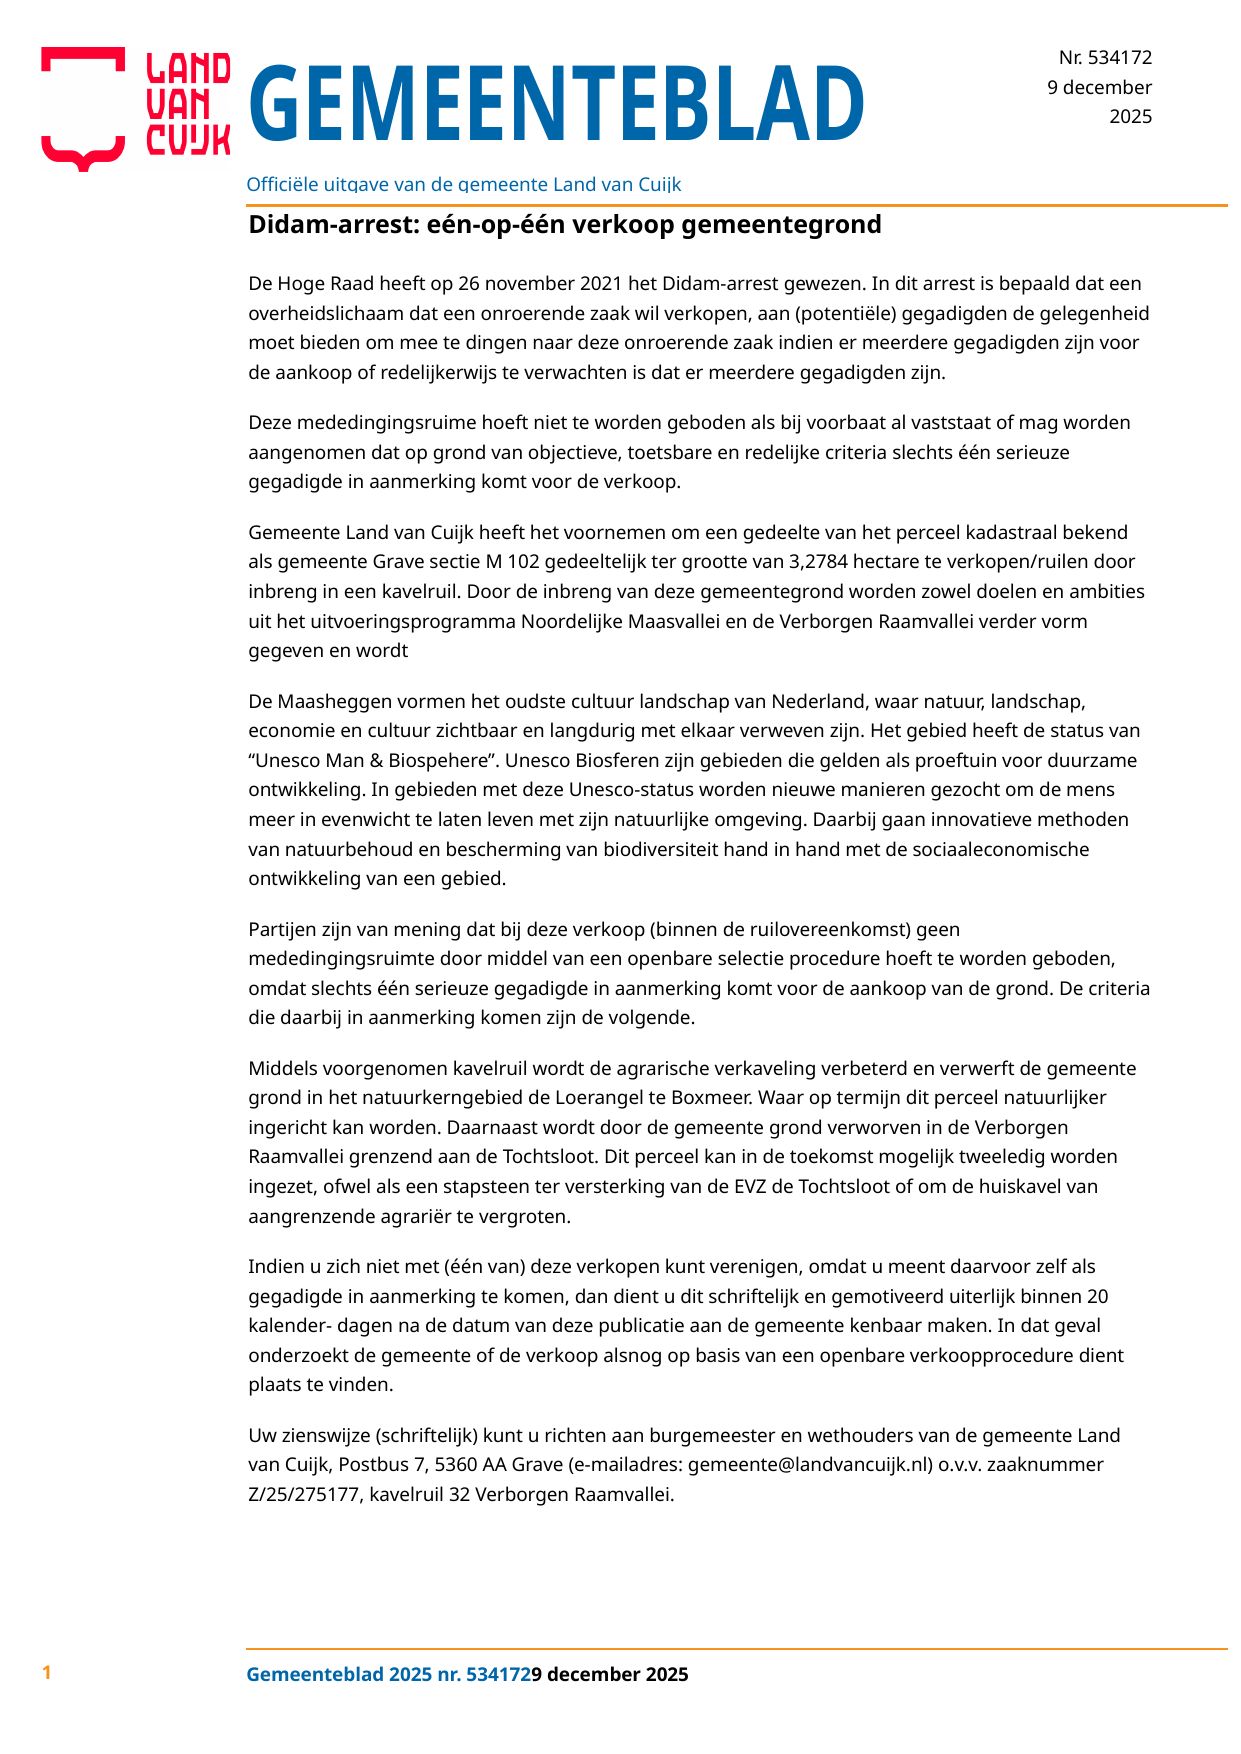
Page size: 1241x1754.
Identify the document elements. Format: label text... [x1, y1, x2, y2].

text De Maasheggen vormen het oudste cultuur landschap van Nederland, waar natuur, landschap, economie en cultuur zichtbaar en langdurig met elkaar verweven zijn. Het gebied heeft de status van “Unesco Man & Biospehere”. Unesco Biosferen zijn gebieden die gelden als proeftuin voor duurzame ontwikkeling. In gebieden met deze Unesco-status worden nieuwe manieren gezocht om de mens meer in evenwicht te laten leven met zijn natuurlijke omgeving. Daarbij gaan innovatieve methoden van natuurbehoud en bescherming van biodiversiteit hand in hand met de sociaaleconomische ontwikkeling van een gebied. [248, 688, 1152, 891]
text Middels voorgenomen kavelruil wordt de agrarische verkaveling verbeterd en verwerft de gemeente grond in het natuurkerngebied de Loerangel te Boxmeer. Waar op termijn dit perceel natuurlijker ingericht kan worden. Daarnaast wordt door de gemeente grond verworven in de Verborgen Raamvallei grenzend aan de Tochtsloot. Dit perceel kan in de toekomst mogelijk tweeledig worden ingezet, ofwel als een stapsteen ter versterking van de EVZ de Tochtsloot of om de huiskavel van aangrenzende agrariër te vergroten. [248, 1055, 1152, 1228]
text Deze mededingingsruime hoeft niet te worden geboden als bij voorbaat al vaststaat of mag worden aangenomen dat op grond van objectieve, toetsbare en redelijke criteria slechts één serieuze gegadigde in aanmerking komt voor de verkoop. [248, 409, 1152, 494]
text Partijen zijn van mening dat bij deze verkoop (binnen de ruilovereenkomst) geen mededingingsruimte door middel van een openbare selectie procedure hoeft te worden geboden, omdat slechts één serieuze gegadigde in aanmerking komt voor de aankoop van de grond. De criteria die daarbij in aanmerking komen zijn de volgende. [248, 916, 1152, 1030]
text De Hoge Raad heeft op 26 november 2021 het Didam-arrest gewezen. In dit arrest is bepaald dat een overheidslichaam dat een onroerende zaak wil verkopen, aan (potentiële) gegadigden de gelegenheid moet bieden om mee te dingen naar deze onroerende zaak indien er meerdere gegadigden zijn voor de aankoop of redelijkerwijs te verwachten is dat er meerdere gegadigden zijn. [248, 270, 1152, 385]
text Indien u zich niet met (één van) deze verkopen kunt verenigen, omdat u meent daarvoor zelf als gegadigde in aanmerking te komen, dan dient u dit schriftelijk en gemotiveerd uiterlijk binnen 20 kalender- dagen na de datum van deze publicatie aan de gemeente kenbaar maken. In dat geval onderzoekt de gemeente of de verkoop alsnog op basis van een openbare verkoopprocedure dient plaats te vinden. [248, 1253, 1152, 1397]
text Gemeente Land van Cuijk heeft het voornemen om een gedeelte van het perceel kadastraal bekend als gemeente Grave sectie M 102 gedeeltelijk ter grootte van 3,2784 hectare te verkopen/ruilen door inbreng in een kavelruil. Door de inbreng van deze gemeentegrond worden zowel doelen en ambities uit het uitvoeringsprogramma Noordelijke Maasvallei en de Verborgen Raamvallei verder vorm gegeven en wordt [248, 519, 1152, 663]
text Didam-arrest: eén-op-één verkoop gemeentegrond [248, 207, 1152, 241]
text Uw zienswijze (schriftelijk) kunt u richten aan burgemeester en wethouders van de gemeente Land van Cuijk, Postbus 7, 5360 AA Grave (e-mailadres: gemeente@landvancuijk.nl) o.v.v. zaaknummer Z/25/275177, kavelruil 32 Verborgen Raamvallei. [248, 1422, 1152, 1507]
picture [41, 47, 231, 172]
